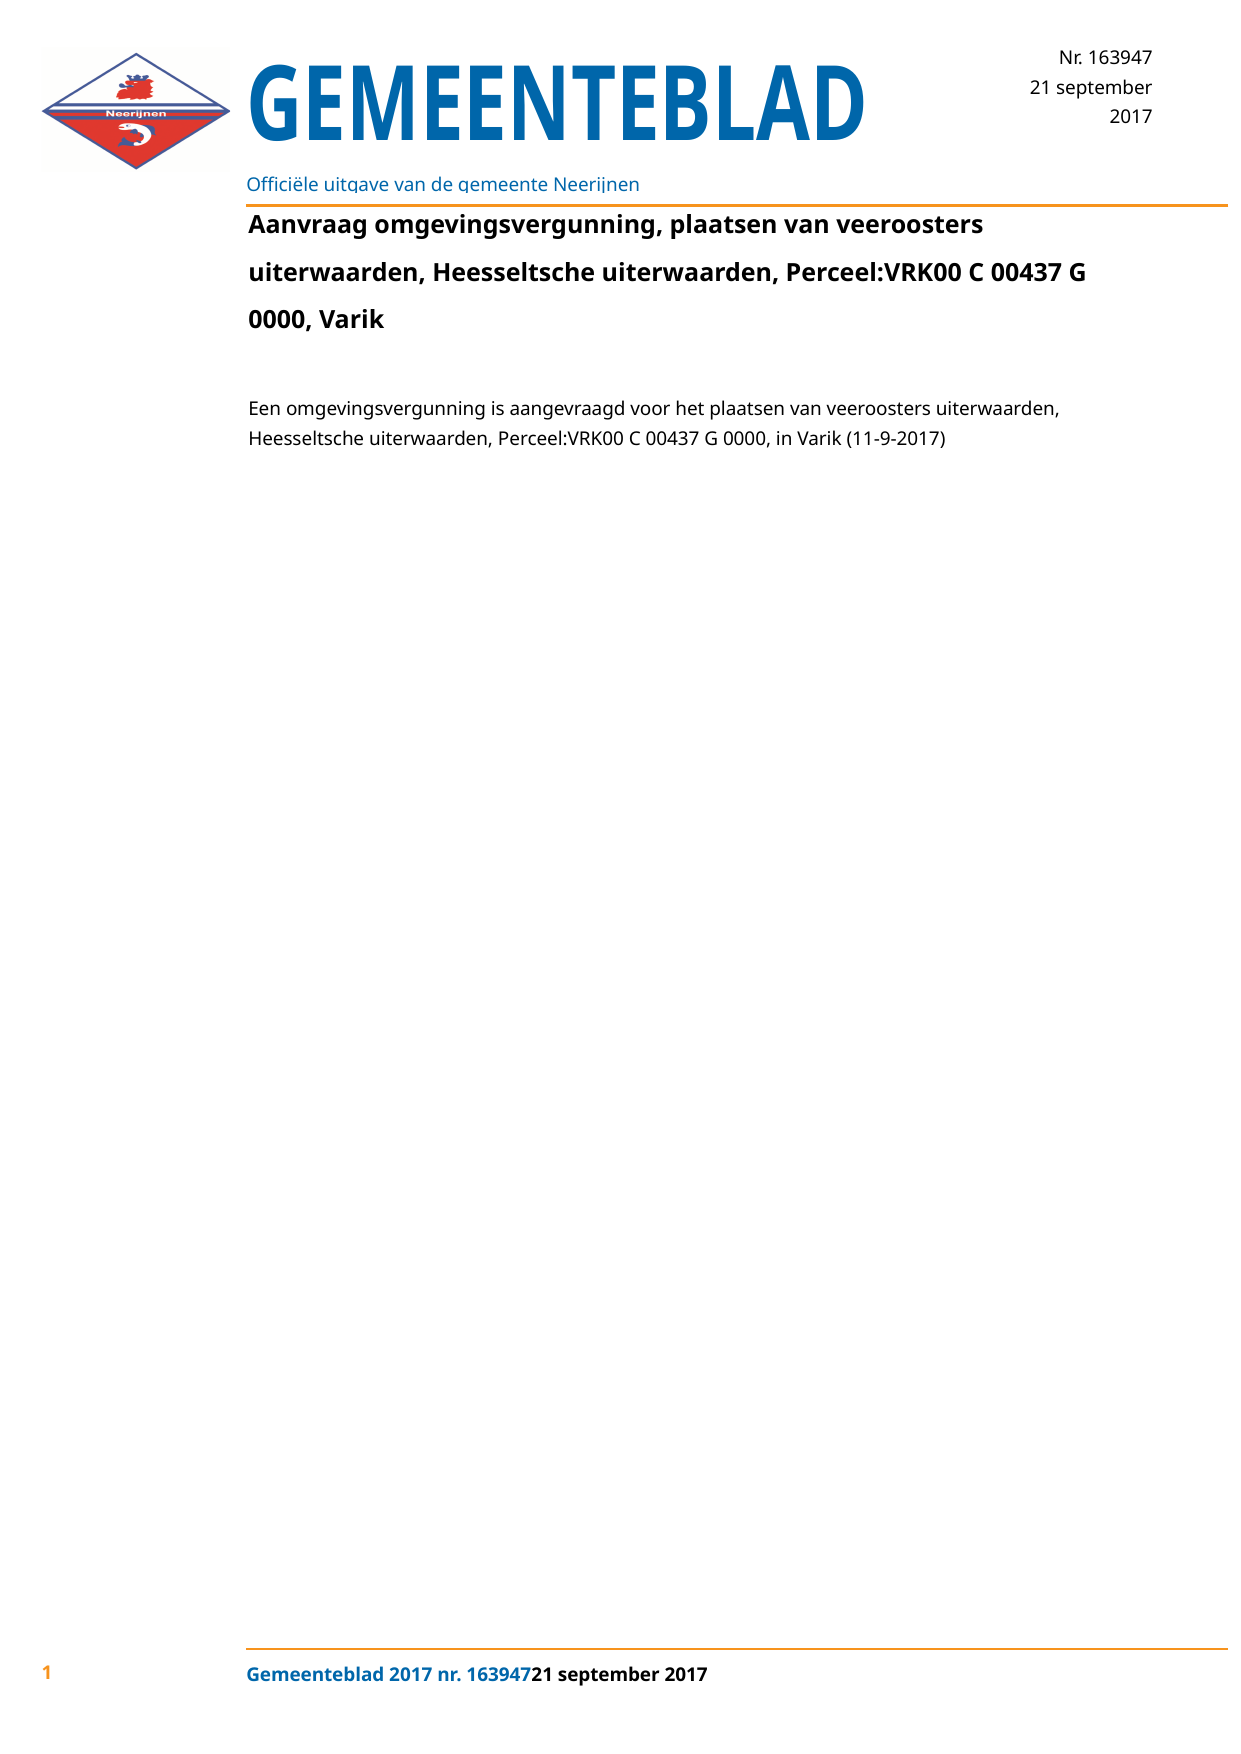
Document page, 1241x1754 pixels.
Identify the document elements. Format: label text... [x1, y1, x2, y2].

table_header Een omgevingsvergunning is aangevraagd voor het plaatsen van veeroosters uiterwaarden, Heesseltsche uiterwaarden, Perceel:VRK00 C 00437 G 0000, in Varik (11-9-2017) [248, 395, 1152, 451]
text Aanvraag omgevingsvergunning, plaatsen van veeroosters uiterwaarden, Heesseltsche uiterwaarden, Perceel:VRK00 C 00437 G 0000, Varik [248, 207, 1152, 336]
picture [41, 47, 231, 172]
